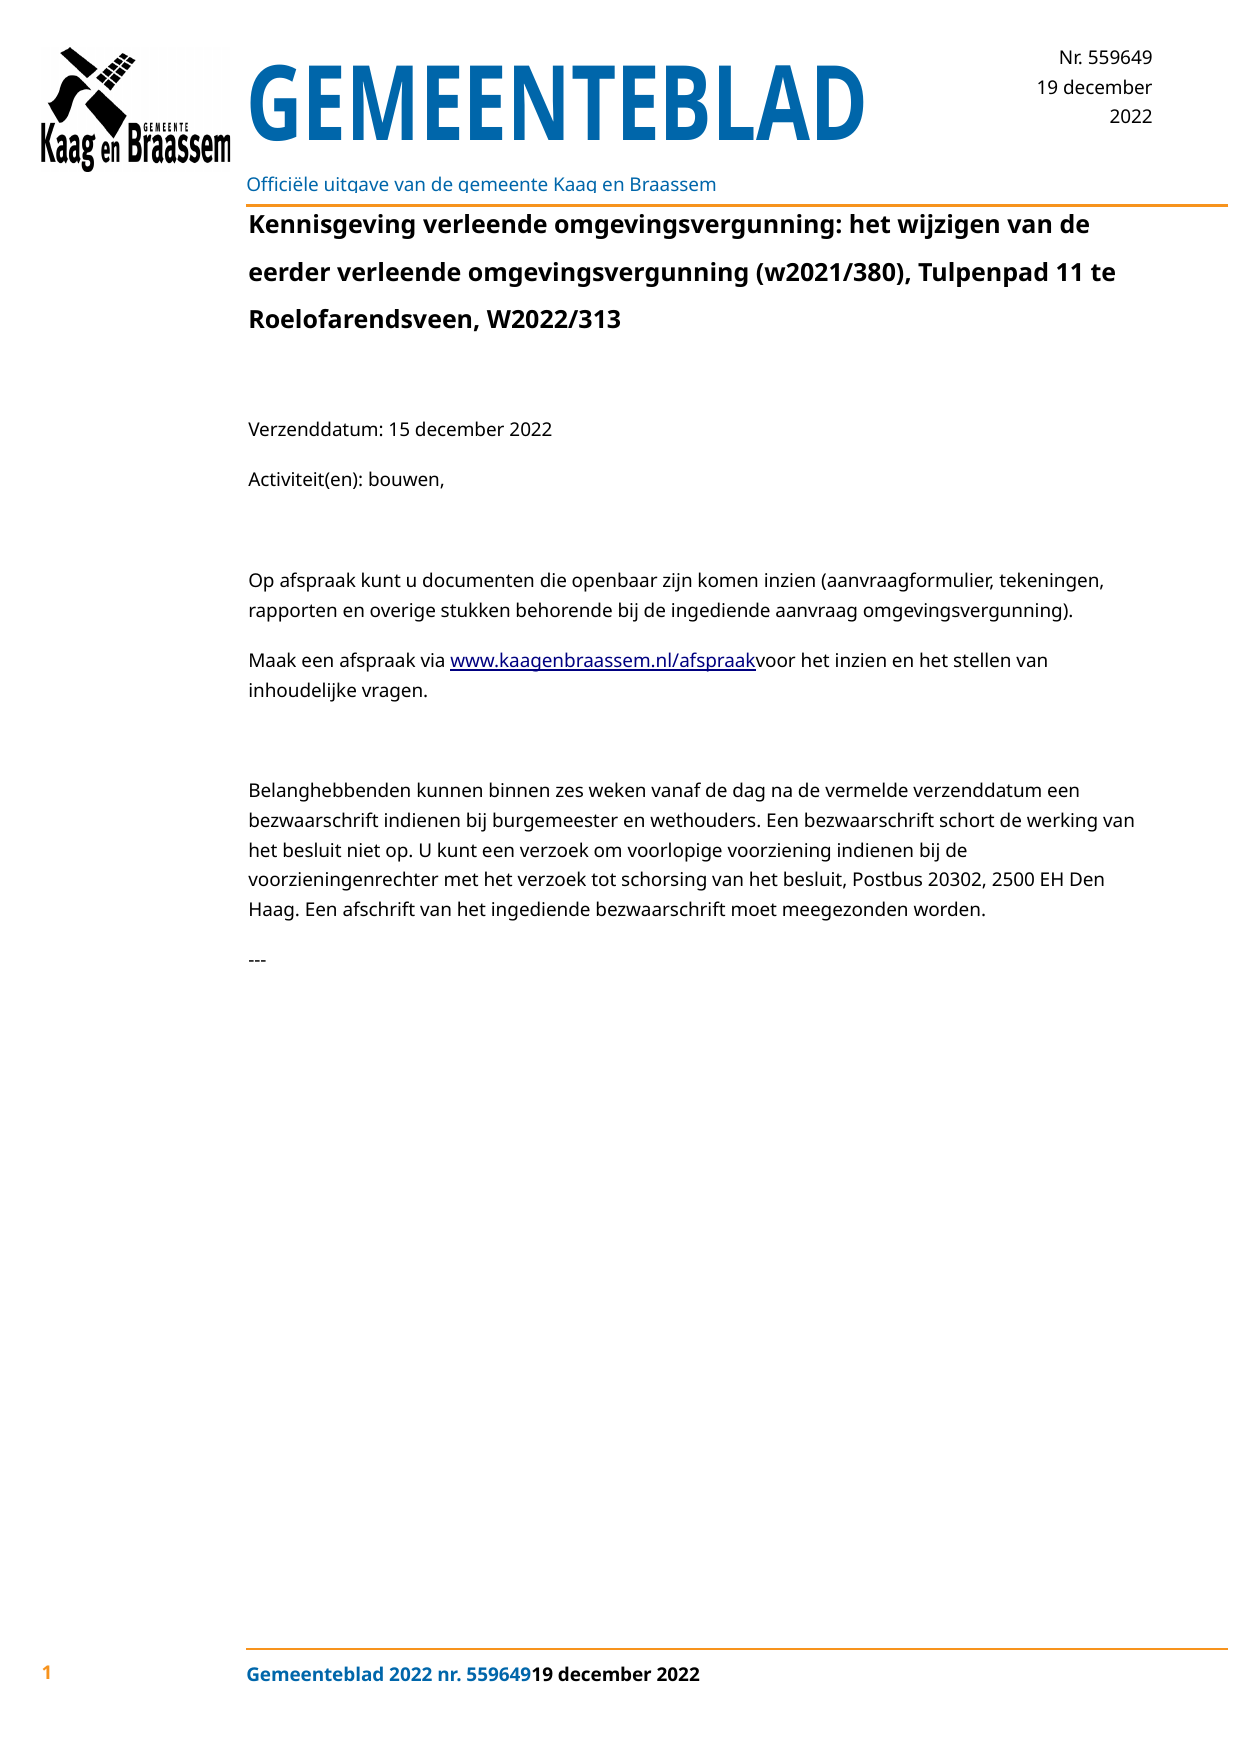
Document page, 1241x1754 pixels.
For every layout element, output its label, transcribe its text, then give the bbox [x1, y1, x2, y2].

text Kennisgeving verleende omgevingsvergunning: het wijzigen van de eerder verleende omgevingsvergunning (w2021/380), Tulpenpad 11 te Roelofarendsveen, W2022/313 [248, 207, 1152, 336]
text Belanghebbenden kunnen binnen zes weken vanaf de dag na de vermelde verzenddatum een bezwaarschrift indienen bij burgemeester en wethouders. Een bezwaarschrift schort de werking van het besluit niet op. U kunt een verzoek om voorlopige voorziening indienen bij de voorzieningenrechter met het verzoek tot schorsing van het besluit, Postbus 20302, 2500 EH Den Haag. Een afschrift van het ingediende bezwaarschrift moet meegezonden worden. [248, 778, 1152, 922]
text Verzenddatum: 15 december 2022 [248, 416, 1152, 442]
picture [41, 47, 231, 172]
text --- [248, 946, 1152, 972]
text Op afspraak kunt u documenten die openbaar zijn komen inzien (aanvraagformulier, tekeningen, rapporten en overige stukken behorende bij de ingediende aanvraag omgevingsvergunning). [248, 567, 1152, 622]
text Maak een afspraak via www.kaagenbraassem.nl/afspraakvoor het inzien en het stellen van inhoudelijke vragen. [248, 647, 1152, 702]
text Activiteit(en): bouwen, [248, 466, 1152, 492]
